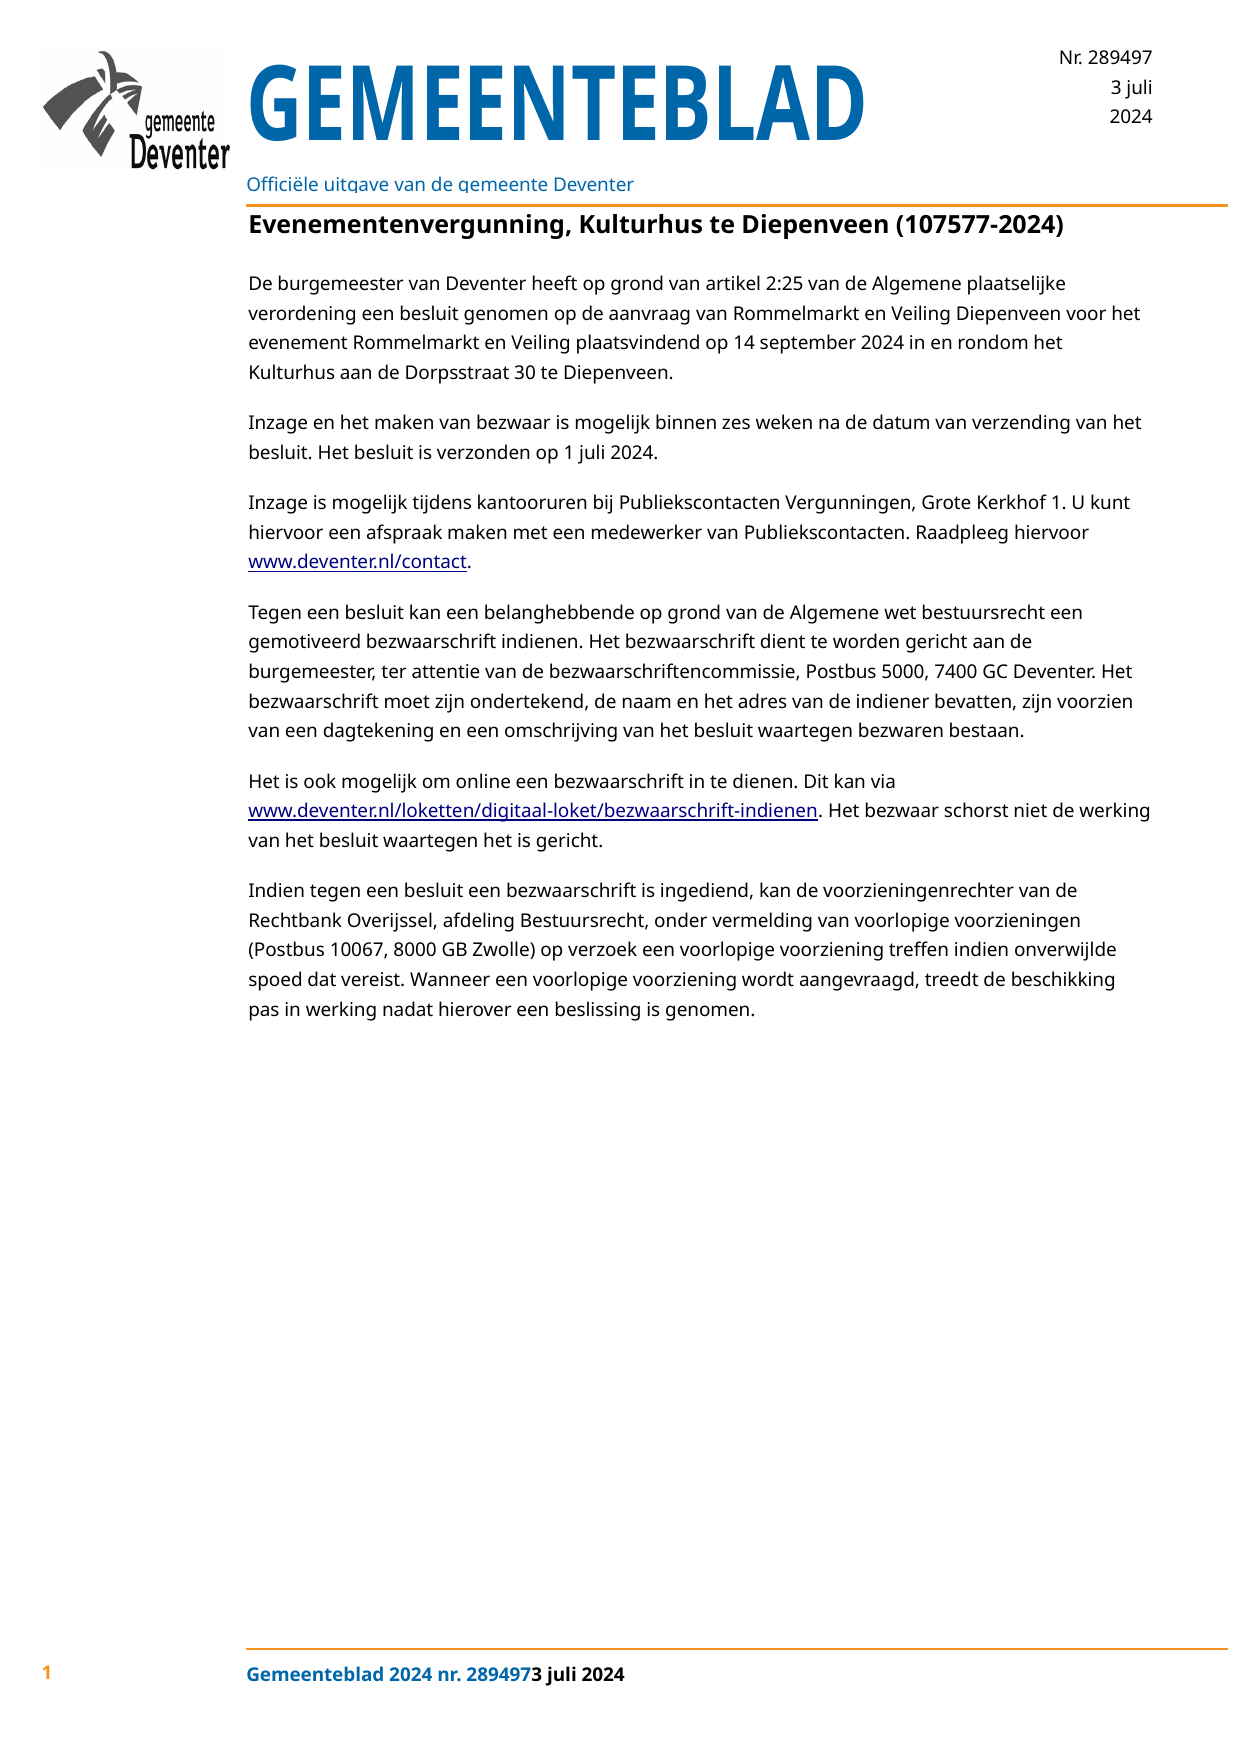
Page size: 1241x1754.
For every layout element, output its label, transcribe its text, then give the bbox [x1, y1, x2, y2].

picture [41, 47, 231, 172]
text Inzage is mogelijk tijdens kantooruren bij Publiekscontacten Vergunningen, Grote Kerkhof 1. U kunt hiervoor een afspraak maken met een medewerker van Publiekscontacten. Raadpleeg hiervoor www.deventer.nl/contact. [248, 489, 1152, 574]
text Inzage en het maken van bezwaar is mogelijk binnen zes weken na de datum van verzending van het besluit. Het besluit is verzonden op 1 juli 2024. [248, 409, 1152, 465]
text Indien tegen een besluit een bezwaarschrift is ingediend, kan de voorzieningenrechter van de Rechtbank Overijssel, afdeling Bestuursrecht, onder vermelding van voorlopige voorzieningen (Postbus 10067, 8000 GB Zwolle) op verzoek een voorlopige voorziening treffen indien onverwijlde spoed dat vereist. Wanneer een voorlopige voorziening wordt aangevraagd, treedt de beschikking pas in werking nadat hierover een beslissing is genomen. [248, 877, 1152, 1021]
text Evenementenvergunning, Kulturhus te Diepenveen (107577-2024) [248, 207, 1152, 241]
text Het is ook mogelijk om online een bezwaarschrift in te dienen. Dit kan via www.deventer.nl/loketten/digitaal-loket/bezwaarschrift-indienen. Het bezwaar schorst niet de werking van het besluit waartegen het is gericht. [248, 768, 1152, 853]
text De burgemeester van Deventer heeft op grond van artikel 2:25 van de Algemene plaatselijke verordening een besluit genomen op de aanvraag van Rommelmarkt en Veiling Diepenveen voor het evenement Rommelmarkt en Veiling plaatsvindend op 14 september 2024 in en rondom het Kulturhus aan de Dorpsstraat 30 te Diepenveen. [248, 270, 1152, 385]
text Tegen een besluit kan een belanghebbende op grond van de Algemene wet bestuursrecht een gemotiveerd bezwaarschrift indienen. Het bezwaarschrift dient te worden gericht aan de burgemeester, ter attentie van de bezwaarschriftencommissie, Postbus 5000, 7400 GC Deventer. Het bezwaarschrift moet zijn ondertekend, de naam en het adres van de indiener bevatten, zijn voorzien van een dagtekening en een omschrijving van het besluit waartegen bezwaren bestaan. [248, 599, 1152, 743]
